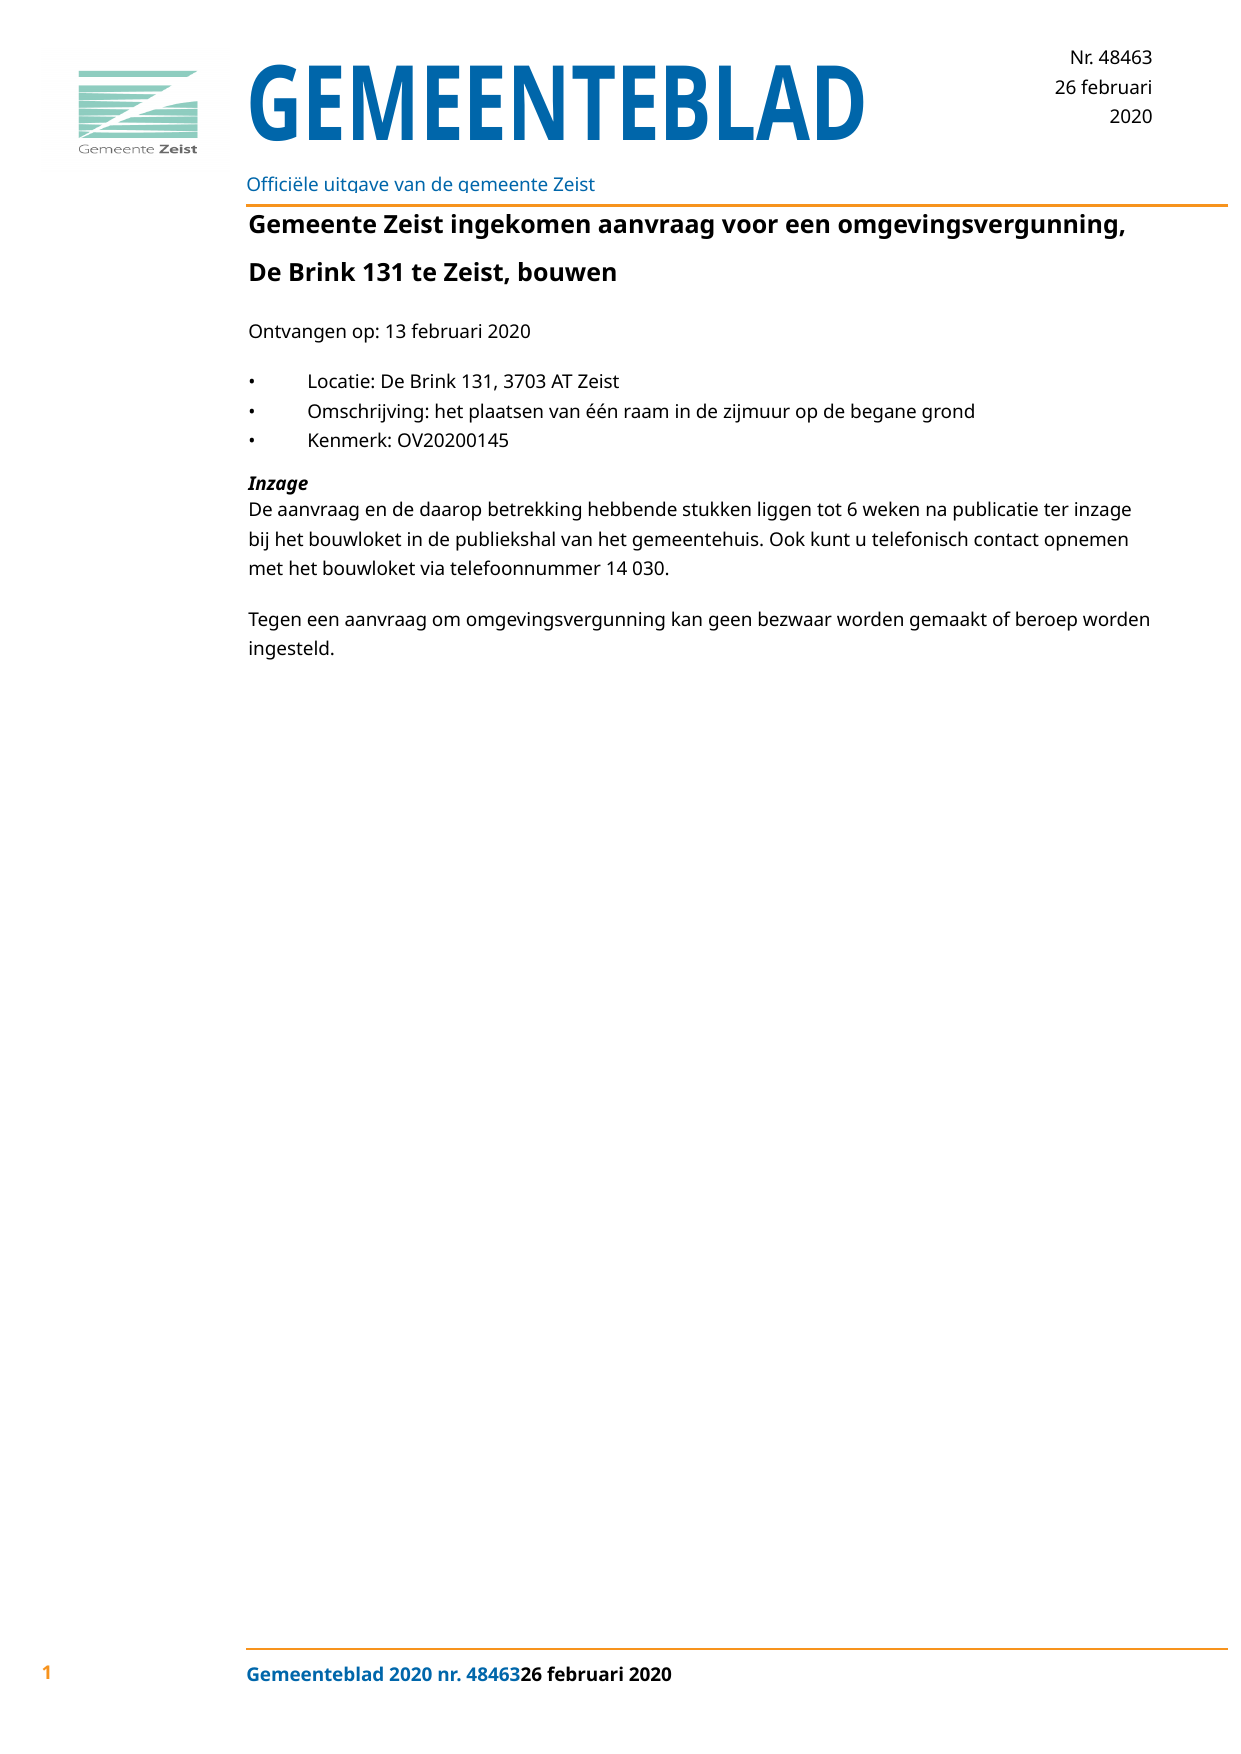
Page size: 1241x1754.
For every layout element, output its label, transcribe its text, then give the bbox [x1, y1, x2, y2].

text De aanvraag en de daarop betrekking hebbende stukken liggen tot 6 weken na publicatie ter inzage bij het bouwloket in de publiekshal van het gemeentehuis. Ook kunt u telefonisch contact opnemen met het bouwloket via telefoonnummer 14 030. [248, 496, 1152, 581]
text Ontvangen op: 13 februari 2020 [248, 318, 1152, 344]
list Locatie: De Brink 131, 3703 AT Zeist [248, 368, 1152, 394]
picture [41, 47, 231, 172]
text Inzage [248, 471, 1152, 496]
list Kenmerk: OV20200145 [248, 427, 1152, 453]
text Tegen een aanvraag om omgevingsvergunning kan geen bezwaar worden gemaakt of beroep worden ingesteld. [248, 606, 1152, 661]
list Omschrijving: het plaatsen van één raam in de zijmuur op de begane grond [248, 398, 1152, 424]
text Gemeente Zeist ingekomen aanvraag voor een omgevingsvergunning, De Brink 131 te Zeist, bouwen [248, 207, 1152, 288]
